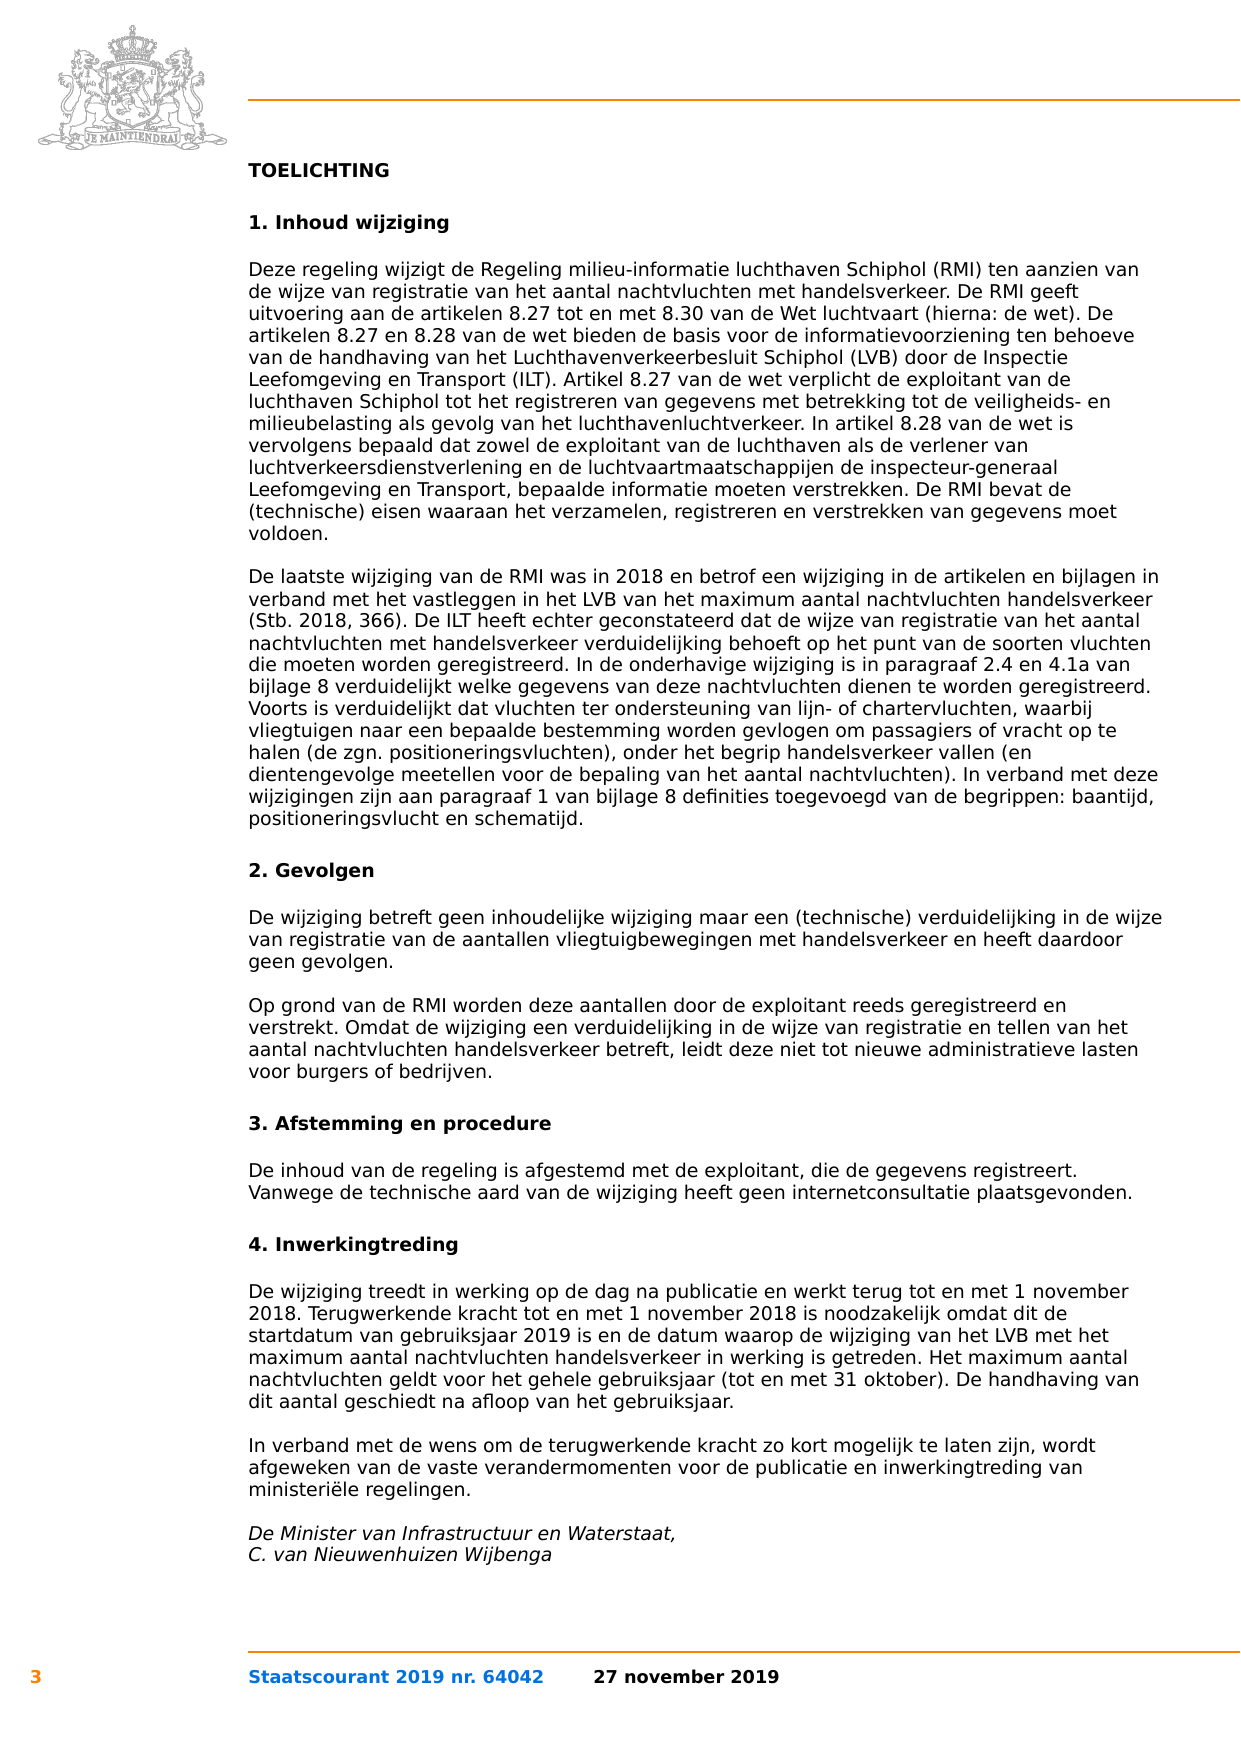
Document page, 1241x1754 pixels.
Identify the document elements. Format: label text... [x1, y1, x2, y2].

subtitle 4. Inwerkingtreding [248, 1234, 1163, 1256]
text Deze regeling wijzigt de Regeling milieu-informatie luchthaven Schiphol (RMI) ten aanzien van de wijze van registratie van het aantal nachtvluchten met handelsverkeer. De RMI geeft uitvoering aan de artikelen 8.27 tot en met 8.30 van de Wet luchtvaart (hierna: de wet). De artikelen 8.27 en 8.28 van de wet bieden de basis voor de informatievoorziening ten behoeve van de handhaving van het Luchthavenverkeerbesluit Schiphol (LVB) door de Inspectie Leefomgeving en Transport (ILT). Artikel 8.27 van de wet verplicht de exploitant van de luchthaven Schiphol tot het registreren van gegevens met betrekking tot de veiligheids- en milieubelasting als gevolg van het luchthavenluchtverkeer. In artikel 8.28 van de wet is vervolgens bepaald dat zowel de exploitant van de luchthaven als de verlener van luchtverkeersdienstverlening en de luchtvaartmaatschappijen de inspecteur-generaal Leefomgeving en Transport, bepaalde informatie moeten verstrekken. De RMI bevat de (technische) eisen waaraan het verzamelen, registreren en verstrekken van gegevens moet voldoen. [248, 259, 1163, 544]
text Op grond van de RMI worden deze aantallen door de exploitant reeds geregistreerd en verstrekt. Omdat de wijziging een verduidelijking in de wijze van registratie en tellen van het aantal nachtvluchten handelsverkeer betreft, leidt deze niet tot nieuwe administratieve lasten voor burgers of bedrijven. [248, 995, 1163, 1083]
text De wijziging treedt in werking op de dag na publicatie en werkt terug tot en met 1 november 2018. Terugwerkende kracht tot en met 1 november 2018 is noodzakelijk omdat dit de startdatum van gebruiksjaar 2019 is en de datum waarop de wijziging van het LVB met het maximum aantal nachtvluchten handelsverkeer in werking is getreden. Het maximum aantal nachtvluchten geldt voor het gehele gebruiksjaar (tot en met 31 oktober). De handhaving van dit aantal geschiedt na afloop van het gebruiksjaar. [248, 1281, 1163, 1413]
text De Minister van Infrastructuur en Waterstaat, C. van Nieuwenhuizen Wijbenga [248, 1522, 1163, 1566]
text De inhoud van de regeling is afgestemd met de exploitant, die de gegevens registreert. Vanwege de technische aard van de wijziging heeft geen internetconsultatie plaatsgevonden. [248, 1160, 1163, 1204]
text De laatste wijziging van de RMI was in 2018 en betrof een wijziging in de artikelen en bijlagen in verband met het vastleggen in het LVB van het maximum aantal nachtvluchten handelsverkeer (Stb. 2018, 366). De ILT heeft echter geconstateerd dat de wijze van registratie van het aantal nachtvluchten met handelsverkeer verduidelijking behoeft op het punt van de soorten vluchten die moeten worden geregistreerd. In de onderhavige wijziging is in paragraaf 2.4 en 4.1a van bijlage 8 verduidelijkt welke gegevens van deze nachtvluchten dienen te worden geregistreerd. Voorts is verduidelijkt dat vluchten ter ondersteuning van lijn- of chartervluchten, waarbij vliegtuigen naar een bepaalde bestemming worden gevlogen om passagiers of vracht op te halen (de zgn. positioneringsvluchten), onder het begrip handelsverkeer vallen (en dientengevolge meetellen voor de bepaling van het aantal nachtvluchten). In verband met deze wijzigingen zijn aan paragraaf 1 van bijlage 8 definities toegevoegd van de begrippen: baantijd, positioneringsvlucht en schematijd. [248, 566, 1163, 830]
subtitle 1. Inhoud wijziging [248, 212, 1163, 234]
picture [38, 25, 227, 150]
text In verband met de wens om de terugwerkende kracht zo kort mogelijk te laten zijn, wordt afgeweken van de vaste verandermomenten voor de publicatie en inwerkingtreding van ministeriële regelingen. [248, 1434, 1163, 1501]
subtitle 3. Afstemming en procedure [248, 1113, 1163, 1135]
subtitle 2. Gevolgen [248, 860, 1163, 882]
subtitle TOELICHTING [248, 160, 1163, 182]
text De wijziging betreft geen inhoudelijke wijziging maar een (technische) verduidelijking in de wijze van registratie van de aantallen vliegtuigbewegingen met handelsverkeer en heeft daardoor geen gevolgen. [248, 907, 1163, 973]
